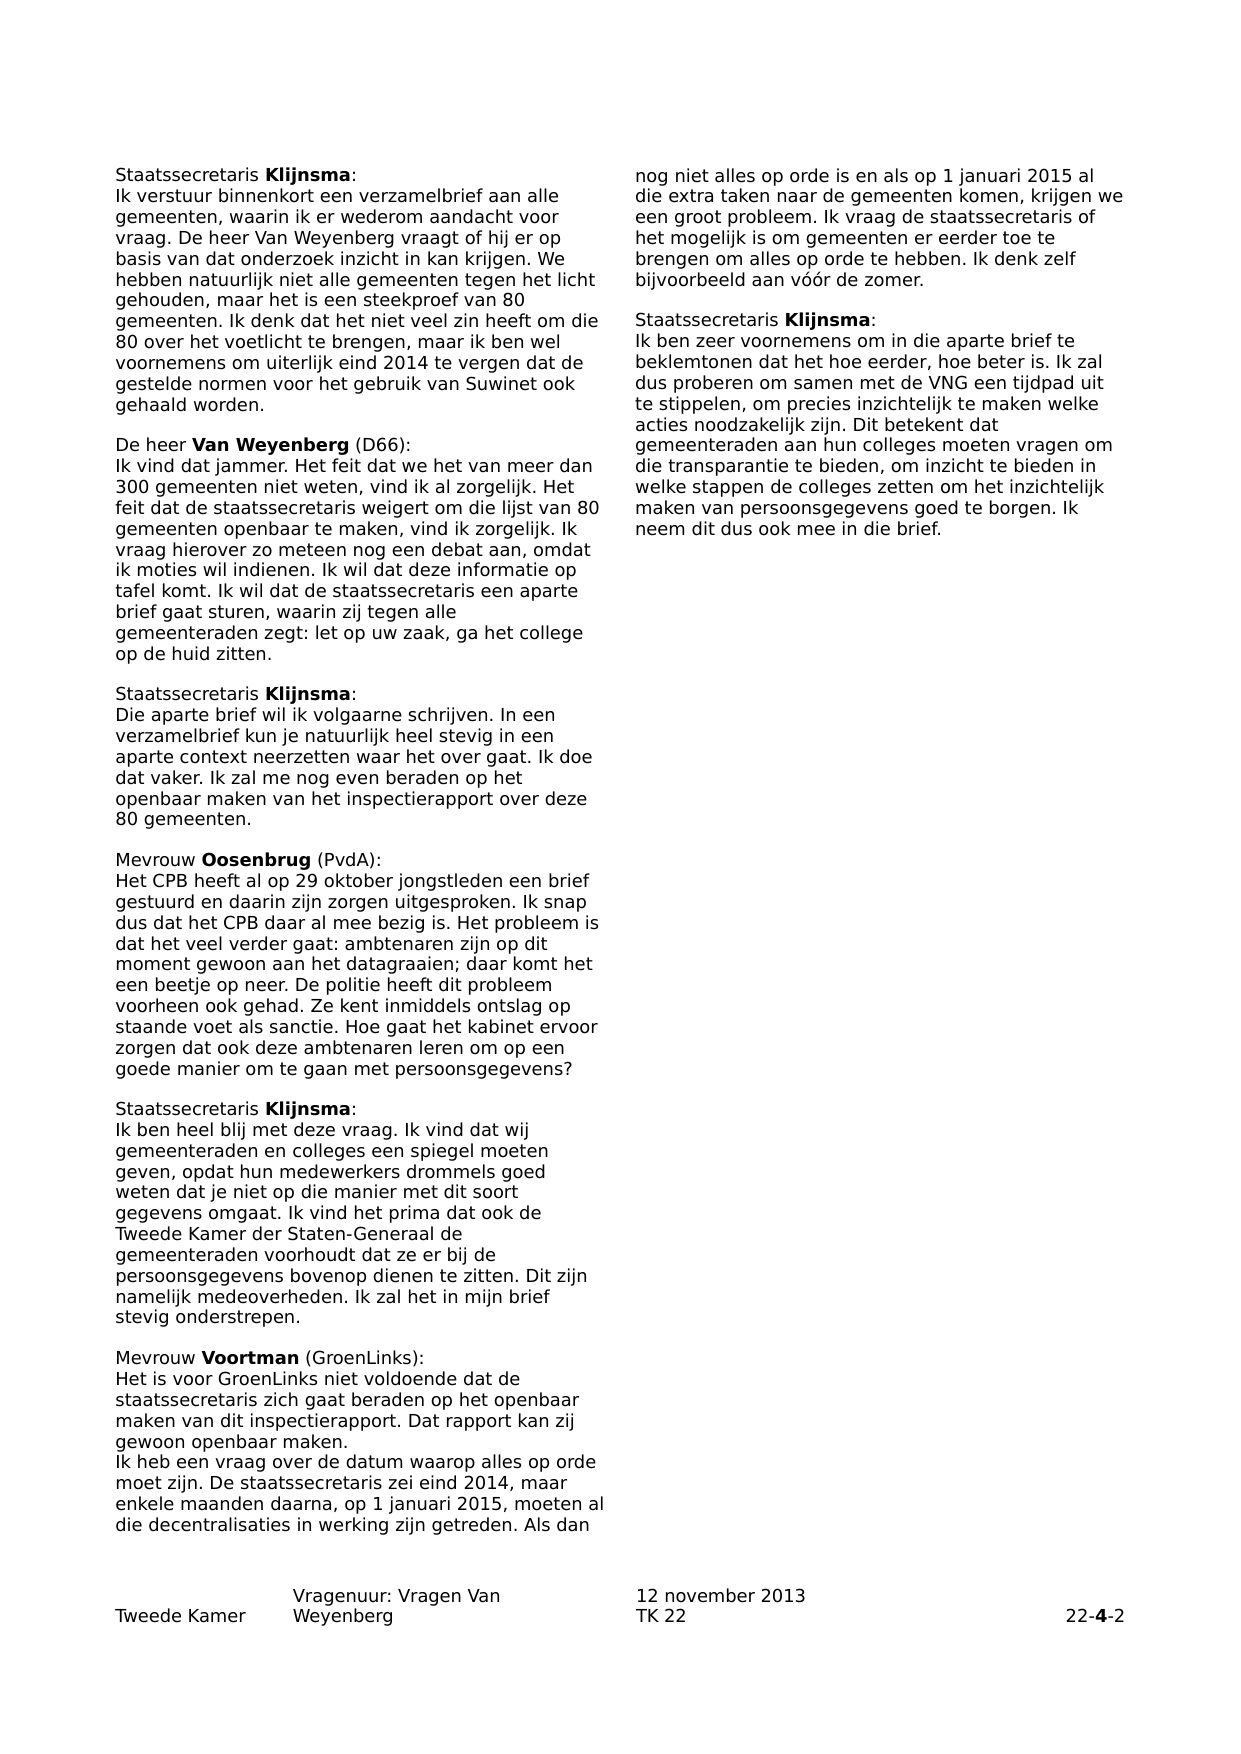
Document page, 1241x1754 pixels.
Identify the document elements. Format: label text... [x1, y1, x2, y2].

text Ik vind dat jammer. Het feit dat we het van meer dan 300 gemeenten niet weten, vind ik al zorgelijk. Het feit dat de staatssecretaris weigert om die lijst van 80 gemeenten openbaar te maken, vind ik zorgelijk. Ik vraag hierover zo meteen nog een debat aan, omdat ik moties wil indienen. Ik wil dat deze informatie op tafel komt. Ik wil dat de staatssecretaris een aparte brief gaat sturen, waarin zij tegen alle gemeenteraden zegt: let op uw zaak, ga het college op de huid zitten. [115, 456, 605, 664]
text Ik verstuur binnenkort een verzamelbrief aan alle gemeenten, waarin ik er wederom aandacht voor vraag. De heer Van Weyenberg vraagt of hij er op basis van dat onderzoek inzicht in kan krijgen. We hebben natuurlijk niet alle gemeenten tegen het licht gehouden, maar het is een steekproef van 80 gemeenten. Ik denk dat het niet veel zin heeft om die 80 over het voetlicht te brengen, maar ik ben wel voornemens om uiterlijk eind 2014 te vergen dat de gestelde normen voor het gebruik van Suwinet ook gehaald worden. [115, 186, 605, 415]
text Ik heb een vraag over de datum waarop alles op orde moet zijn. De staatssecretaris zei eind 2014, maar enkele maanden daarna, op 1 januari 2015, moeten al die decentralisaties in werking zijn getreden. Als dan [115, 1452, 605, 1536]
text Die aparte brief wil ik volgaarne schrijven. In een verzamelbrief kun je natuurlijk heel stevig in een aparte context neerzetten waar het over gaat. Ik doe dat vaker. Ik zal me nog even beraden op het openbaar maken van het inspectierapport over deze 80 gemeenten. [115, 705, 605, 830]
text Staatssecretaris Klijnsma: [115, 684, 605, 705]
text Staatssecretaris Klijnsma: [635, 310, 1125, 331]
text De heer Van Weyenberg (D66): [115, 435, 605, 456]
text nog niet alles op orde is en als op 1 januari 2015 al die extra taken naar de gemeenten komen, krijgen we een groot probleem. Ik vraag de staatssecretaris of het mogelijk is om gemeenten er eerder toe te brengen om alles op orde te hebben. Ik denk zelf bijvoorbeeld aan vóór de zomer. [635, 165, 1125, 290]
text Het is voor GroenLinks niet voldoende dat de staatssecretaris zich gaat beraden op het openbaar maken van dit inspectierapport. Dat rapport kan zij gewoon openbaar maken. [115, 1369, 605, 1452]
text Staatssecretaris Klijnsma: [115, 1099, 605, 1120]
text Ik ben zeer voornemens om in die aparte brief te beklemtonen dat het hoe eerder, hoe beter is. Ik zal dus proberen om samen met de VNG een tijdpad uit te stippelen, om precies inzichtelijk te maken welke acties noodzakelijk zijn. Dit betekent dat gemeenteraden aan hun colleges moeten vragen om die transparantie te bieden, om inzicht te bieden in welke stappen de colleges zetten om het inzichtelijk maken van persoonsgegevens goed te borgen. Ik neem dit dus ook mee in die brief. [635, 331, 1125, 539]
text Mevrouw Oosenbrug (PvdA): [115, 850, 605, 871]
text Het CPB heeft al op 29 oktober jongstleden een brief gestuurd en daarin zijn zorgen uitgesproken. Ik snap dus dat het CPB daar al mee bezig is. Het probleem is dat het veel verder gaat: ambtenaren zijn op dit moment gewoon aan het datagraaien; daar komt het een beetje op neer. De politie heeft dit probleem voorheen ook gehad. Ze kent inmiddels ontslag op staande voet als sanctie. Hoe gaat het kabinet ervoor zorgen dat ook deze ambtenaren leren om op een goede manier om te gaan met persoonsgegevens? [115, 871, 605, 1079]
text Ik ben heel blij met deze vraag. Ik vind dat wij gemeenteraden en colleges een spiegel moeten geven, opdat hun medewerkers drommels goed weten dat je niet op die manier met dit soort gegevens omgaat. Ik vind het prima dat ook de Tweede Kamer der Staten-Generaal de gemeenteraden voorhoudt dat ze er bij de persoonsgegevens bovenop dienen te zitten. Dit zijn namelijk medeoverheden. Ik zal het in mijn brief stevig onderstrepen. [115, 1120, 605, 1328]
text Mevrouw Voortman (GroenLinks): [115, 1348, 605, 1369]
text Staatssecretaris Klijnsma: [115, 165, 605, 186]
